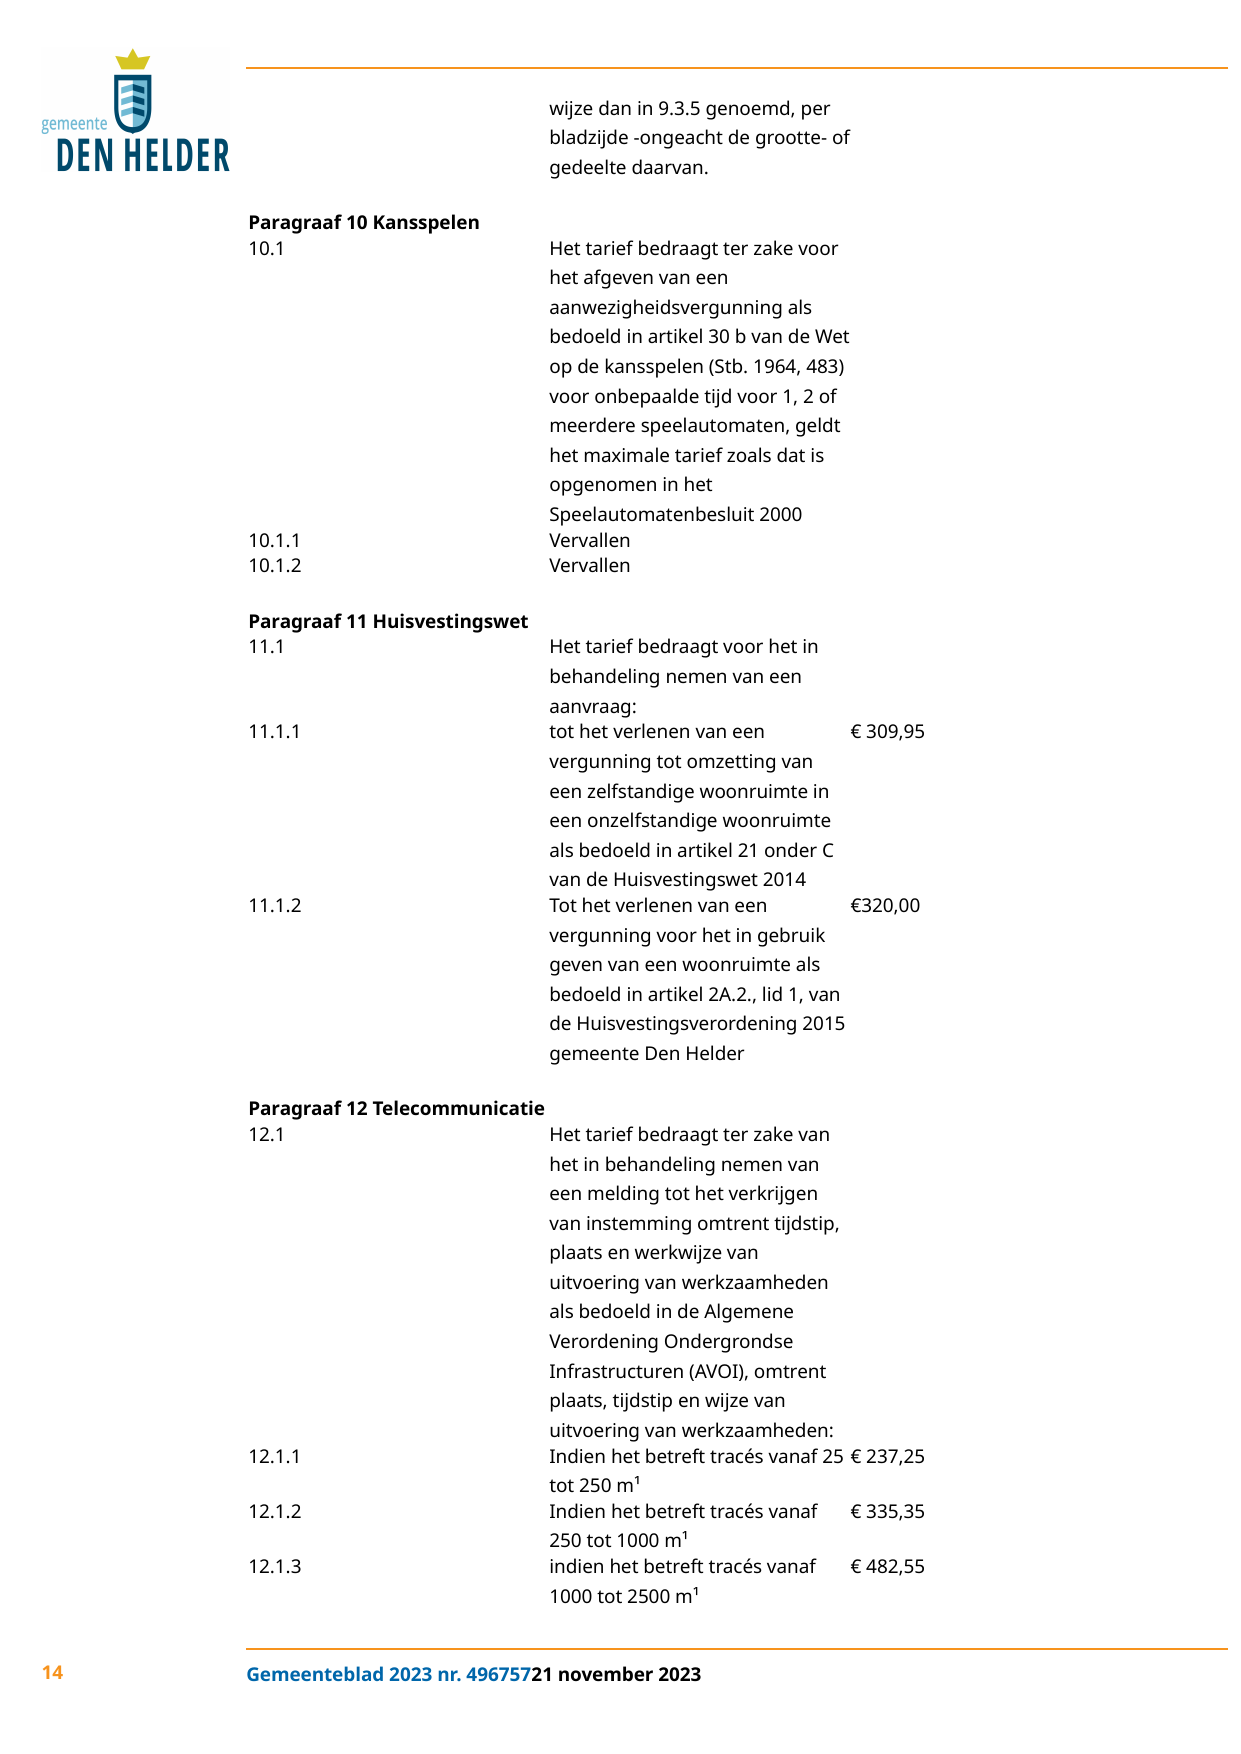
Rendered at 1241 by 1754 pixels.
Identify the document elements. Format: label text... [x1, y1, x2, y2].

table_cell Indien het betreft tracés vanaf 250 tot 1000 m¹ [549, 1498, 850, 1553]
table_cell € 482,55 [850, 1554, 1152, 1609]
table_cell Het tarief bedraagt ter zake van het in behandeling nemen van een melding tot het verkrijgen van instemming omtrent tijdstip, plaats en werkwijze van uitvoering van werkzaamheden als bedoeld in de Algemene Verordening Ondergrondse Infrastructuren (AVOI), omtrent plaats, tijdstip en wijze van uitvoering van werkzaamheden: [549, 1121, 850, 1443]
table_cell € 237,25 [850, 1443, 1152, 1498]
table_cell 12.1.2 [248, 1498, 549, 1553]
table_cell 12.1 [248, 1121, 549, 1443]
table_cell Tot het verlenen van een vergunning voor het in gebruik geven van een woonruimte als bedoeld in artikel 2A.2., lid 1, van de Huisvestingsverordening 2015 gemeente Den Helder [549, 892, 850, 1066]
table_cell Paragraaf 10 Kansspelen [248, 180, 1152, 235]
table_cell 12.1.3 [248, 1554, 549, 1609]
table_cell 11.1 [248, 634, 549, 719]
table_cell Het tarief bedraagt voor het in behandeling nemen van een aanvraag: [549, 634, 850, 719]
table_cell [850, 527, 1152, 553]
table_cell Het tarief bedraagt ter zake voor het afgeven van een aanwezigheidsvergunning als bedoeld in artikel 30 b van de Wet op de kansspelen (Stb. 1964, 483) voor onbepaalde tijd voor 1, 2 of meerdere speelautomaten, geldt het maximale tarief zoals dat is opgenomen in het Speelautomatenbesluit 2000 [549, 235, 850, 527]
picture [130, 157, 135, 172]
table_cell 10.1.2 [248, 553, 549, 578]
table_cell indien het betreft tracés vanaf 1000 tot 2500 m¹ [549, 1554, 850, 1609]
table_cell 12.1.1 [248, 1443, 549, 1498]
table_cell Vervallen [549, 527, 850, 553]
table_cell € 335,35 [850, 1498, 1152, 1553]
table_cell [850, 1121, 1152, 1443]
picture [100, 154, 106, 172]
table_cell 11.1.2 [248, 892, 549, 1066]
table_cell [248, 95, 549, 180]
table_cell Vervallen [549, 553, 850, 578]
table_cell [850, 95, 1152, 180]
table_cell 10.1 [248, 235, 549, 527]
table_cell € 309,95 [850, 719, 1152, 892]
table_cell wijze dan in 9.3.5 genoemd, per bladzijde -ongeacht de grootte- of gedeelte daarvan. [549, 95, 850, 180]
table_cell Paragraaf 12 Telecommunicatie [248, 1066, 1152, 1121]
table_cell [850, 553, 1152, 578]
table_cell tot het verlenen van een vergunning tot omzetting van een zelfstandige woonruimte in een onzelfstandige woonruimte als bedoeld in artikel 21 onder C van de Huisvestingswet 2014 [549, 719, 850, 892]
picture [63, 144, 68, 165]
picture [220, 160, 224, 172]
table_cell [850, 235, 1152, 527]
picture [182, 144, 187, 165]
table_cell 10.1.1 [248, 527, 549, 553]
table_cell 11.1.1 [248, 719, 549, 892]
picture [41, 47, 231, 172]
table_cell Paragraaf 11 Huisvestingswet [248, 579, 1152, 634]
table_cell Indien het betreft tracés vanaf 25 tot 250 m¹ [549, 1443, 850, 1498]
table_cell €320,00 [850, 892, 1152, 1066]
table_cell [850, 634, 1152, 719]
